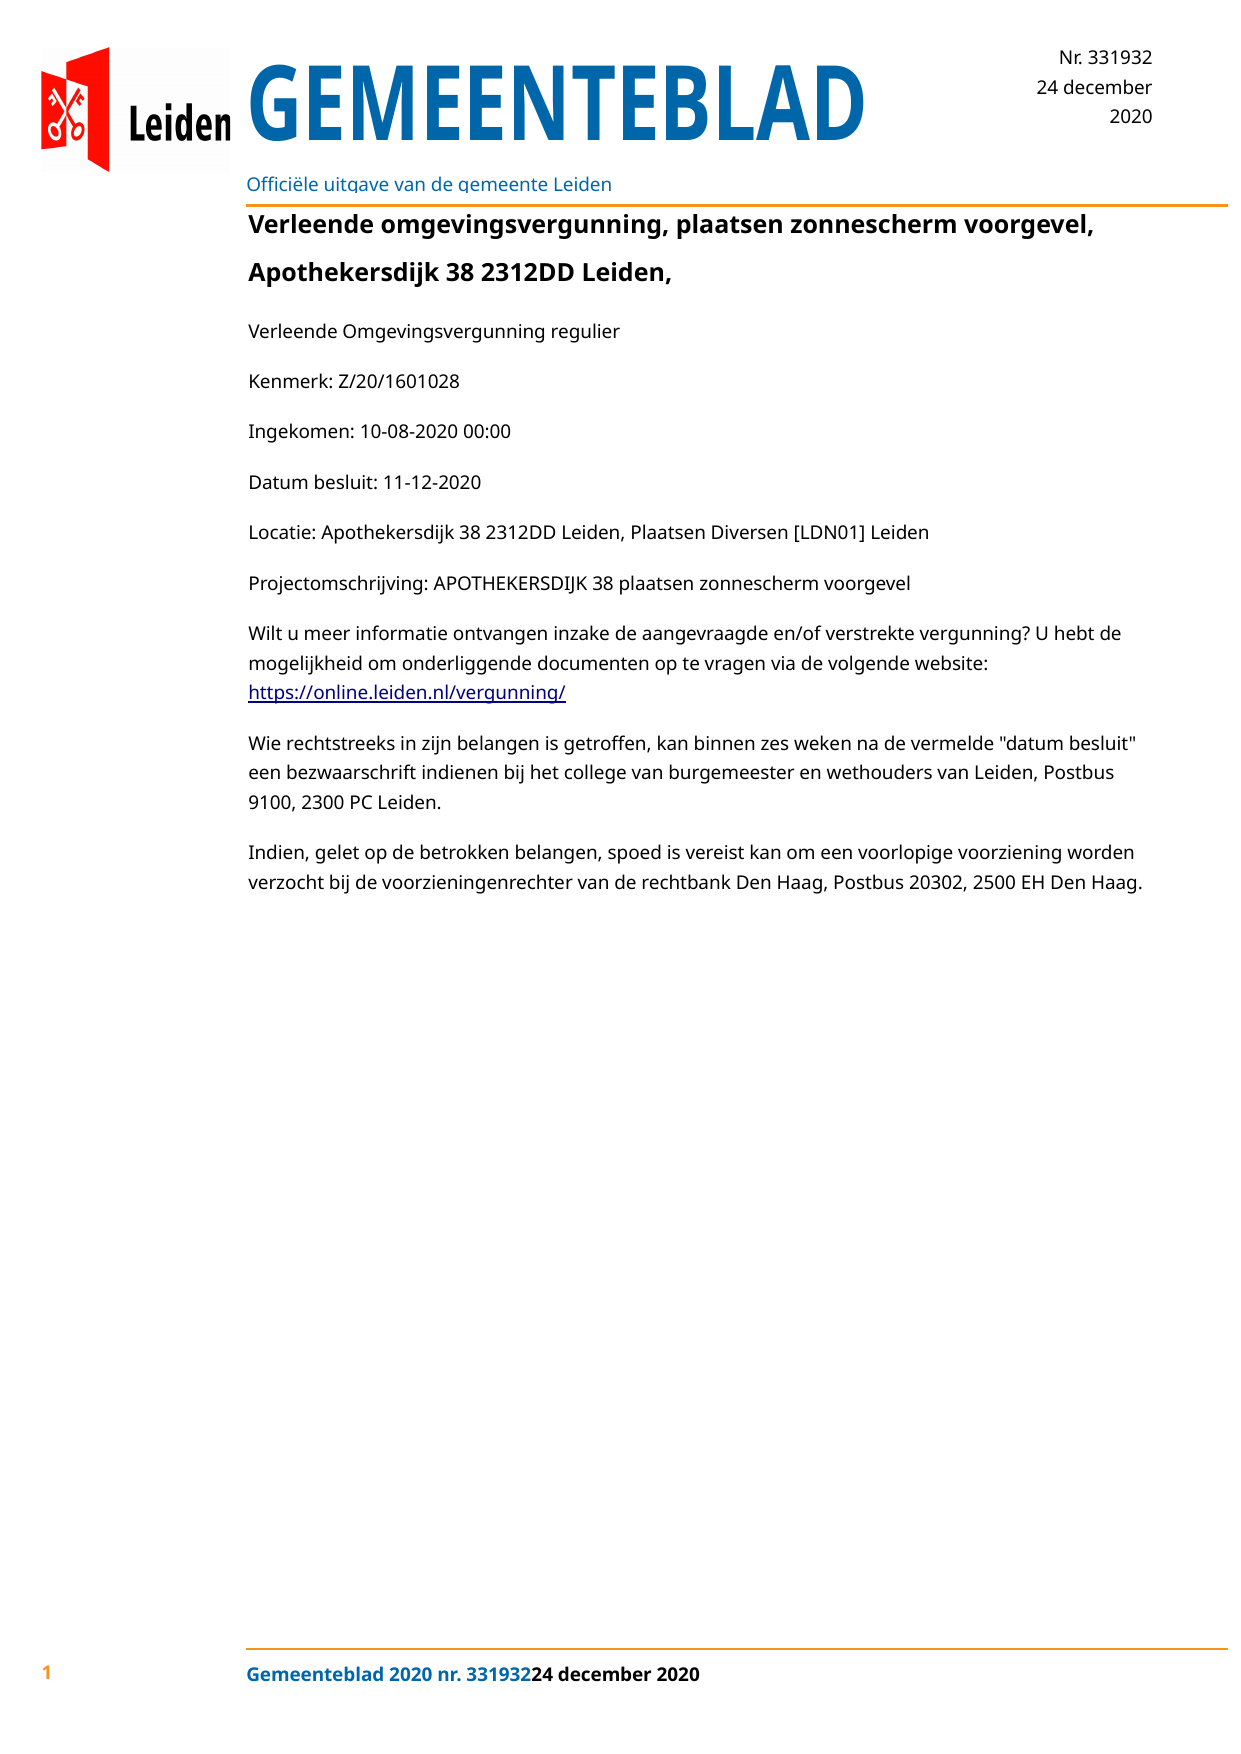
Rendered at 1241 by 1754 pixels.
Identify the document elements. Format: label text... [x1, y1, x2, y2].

text Wie rechtstreeks in zijn belangen is getroffen, kan binnen zes weken na de vermelde "datum besluit" een bezwaarschrift indienen bij het college van burgemeester en wethouders van Leiden, Postbus 9100, 2300 PC Leiden. [248, 730, 1152, 815]
text Verleende Omgevingsvergunning regulier [248, 318, 1152, 344]
text Indien, gelet op de betrokken belangen, spoed is vereist kan om een voorlopige voorziening worden verzocht bij de voorzieningenrechter van de rechtbank Den Haag, Postbus 20302, 2500 EH Den Haag. [248, 839, 1152, 895]
text Kenmerk: Z/20/1601028 [248, 368, 1152, 394]
text Verleende omgevingsvergunning, plaatsen zonnescherm voorgevel, Apothekersdijk 38 2312DD Leiden, [248, 207, 1152, 288]
text Projectomschrijving: APOTHEKERSDIJK 38 plaatsen zonnescherm voorgevel [248, 570, 1152, 596]
text Datum besluit: 11-12-2020 [248, 469, 1152, 495]
text Wilt u meer informatie ontvangen inzake de aangevraagde en/of verstrekte vergunning? U hebt de mogelijkheid om onderliggende documenten op te vragen via de volgende website: https://online.leiden.nl/vergunning/ [248, 620, 1152, 705]
text Locatie: Apothekersdijk 38 2312DD Leiden, Plaatsen Diversen [LDN01] Leiden [248, 519, 1152, 545]
text Ingekomen: 10-08-2020 00:00 [248, 419, 1152, 444]
picture [41, 47, 231, 172]
